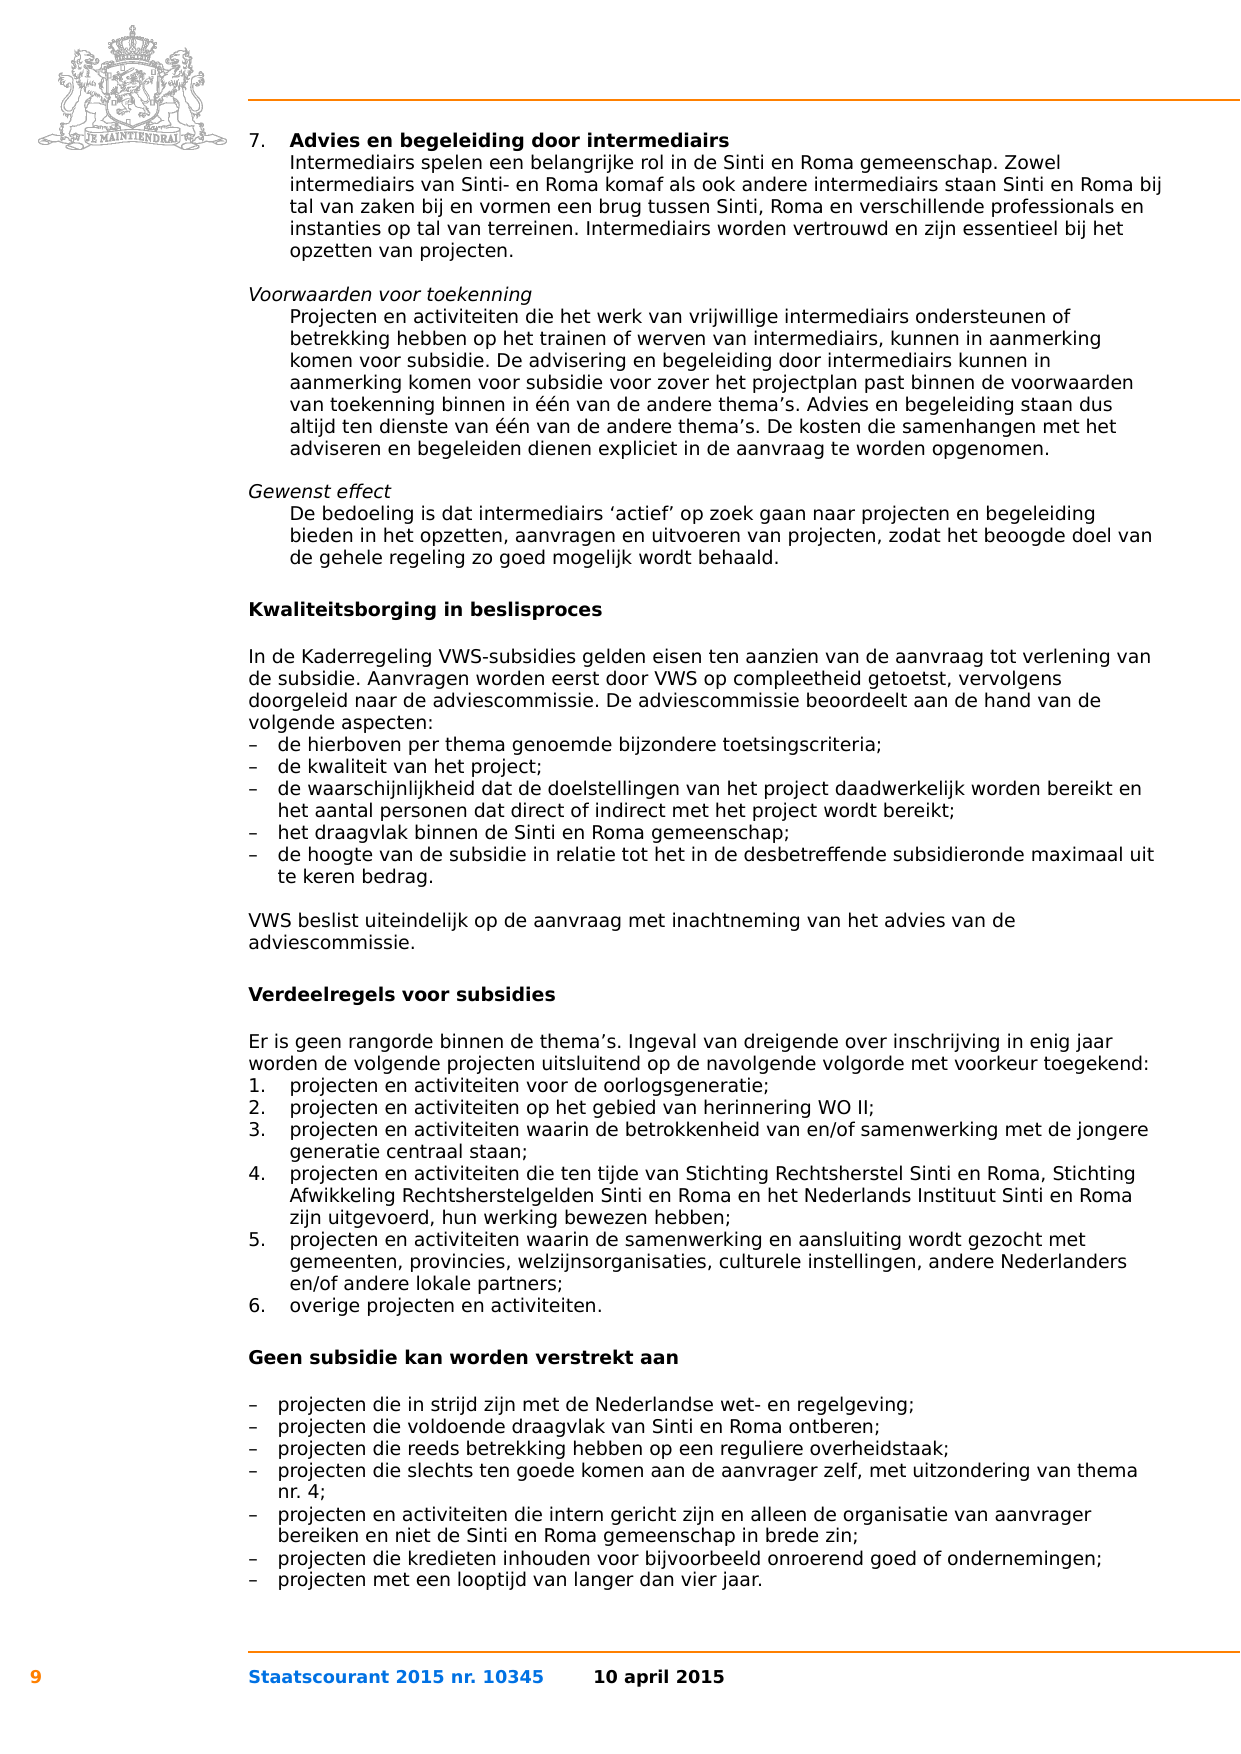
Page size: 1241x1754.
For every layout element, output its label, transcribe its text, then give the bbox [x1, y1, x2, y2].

text 4. projecten en activiteiten die ten tijde van Stichting Rechtsherstel Sinti en Roma, Stichting Afwikkeling Rechtsherstelgelden Sinti en Roma en het Nederlands Instituut Sinti en Roma zijn uitgevoerd, hun werking bewezen hebben; [248, 1163, 1163, 1229]
text 3. projecten en activiteiten waarin de betrokkenheid van en/of samenwerking met de jongere generatie centraal staan; [248, 1119, 1163, 1163]
text – de waarschijnlijkheid dat de doelstellingen van het project daadwerkelijk worden bereikt en het aantal personen dat direct of indirect met het project wordt bereikt; [248, 778, 1163, 822]
text – projecten die in strijd zijn met de Nederlandse wet- en regelgeving; [248, 1393, 1163, 1416]
text – projecten die kredieten inhouden voor bijvoorbeeld onroerend goed of ondernemingen; [248, 1547, 1163, 1569]
text 7. Advies en begeleiding door intermediairs [248, 130, 1163, 152]
text – projecten en activiteiten die intern gericht zijn en alleen de organisatie van aanvrager bereiken en niet de Sinti en Roma gemeenschap in brede zin; [248, 1503, 1163, 1547]
subtitle Kwaliteitsborging in beslisproces [248, 599, 1163, 621]
text 5. projecten en activiteiten waarin de samenwerking en aansluiting wordt gezocht met gemeenten, provincies, welzijnsorganisaties, culturele instellingen, andere Nederlanders en/of andere lokale partners; [248, 1229, 1163, 1294]
text Intermediairs spelen een belangrijke rol in de Sinti en Roma gemeenschap. Zowel intermediairs van Sinti- en Roma komaf als ook andere intermediairs staan Sinti en Roma bij tal van zaken bij en vormen een brug tussen Sinti, Roma en verschillende professionals en instanties op tal van terreinen. Intermediairs worden vertrouwd en zijn essentieel bij het opzetten van projecten. [289, 152, 1163, 262]
text 2. projecten en activiteiten op het gebied van herinnering WO II; [248, 1097, 1163, 1119]
subtitle Gewenst effect [248, 481, 1163, 503]
subtitle Verdeelregels voor subsidies [248, 984, 1163, 1006]
subtitle Voorwaarden voor toekenning [248, 284, 1163, 306]
text Er is geen rangorde binnen de thema’s. Ingeval van dreigende over inschrijving in enig jaar worden de volgende projecten uitsluitend op de navolgende volgorde met voorkeur toegekend: [248, 1031, 1163, 1075]
text Projecten en activiteiten die het werk van vrijwillige intermediairs ondersteunen of betrekking hebben op het trainen of werven van intermediairs, kunnen in aanmerking komen voor subsidie. De advisering en begeleiding door intermediairs kunnen in aanmerking komen voor subsidie voor zover het projectplan past binnen de voorwaarden van toekenning binnen in één van de andere thema’s. Advies en begeleiding staan dus altijd ten dienste van één van de andere thema’s. De kosten die samenhangen met het adviseren en begeleiden dienen expliciet in de aanvraag te worden opgenomen. [289, 306, 1163, 459]
text De bedoeling is dat intermediairs ‘actief’ op zoek gaan naar projecten en begeleiding bieden in het opzetten, aanvragen en uitvoeren van projecten, zodat het beoogde doel van de gehele regeling zo goed mogelijk wordt behaald. [289, 503, 1163, 569]
text – de hoogte van de subsidie in relatie tot het in de desbetreffende subsidieronde maximaal uit te keren bedrag. [248, 844, 1163, 888]
text – het draagvlak binnen de Sinti en Roma gemeenschap; [248, 822, 1163, 844]
text 1. projecten en activiteiten voor de oorlogsgeneratie; [248, 1075, 1163, 1097]
text 6. overige projecten en activiteiten. [248, 1294, 1163, 1317]
text VWS beslist uiteindelijk op de aanvraag met inachtneming van het advies van de adviescommissie. [248, 910, 1163, 954]
text In de Kaderregeling VWS-subsidies gelden eisen ten aanzien van de aanvraag tot verlening van de subsidie. Aanvragen worden eerst door VWS op compleetheid getoetst, vervolgens doorgeleid naar de adviescommissie. De adviescommissie beoordeelt aan de hand van de volgende aspecten: [248, 646, 1163, 734]
picture [38, 25, 227, 150]
text – projecten die slechts ten goede komen aan de aanvrager zelf, met uitzondering van thema nr. 4; [248, 1459, 1163, 1503]
text – de kwaliteit van het project; [248, 756, 1163, 778]
text – projecten die reeds betrekking hebben op een reguliere overheidstaak; [248, 1437, 1163, 1459]
text – projecten met een looptijd van langer dan vier jaar. [248, 1569, 1163, 1591]
text – de hierboven per thema genoemde bijzondere toetsingscriteria; [248, 734, 1163, 756]
text – projecten die voldoende draagvlak van Sinti en Roma ontberen; [248, 1416, 1163, 1437]
subtitle Geen subsidie kan worden verstrekt aan [248, 1347, 1163, 1368]
